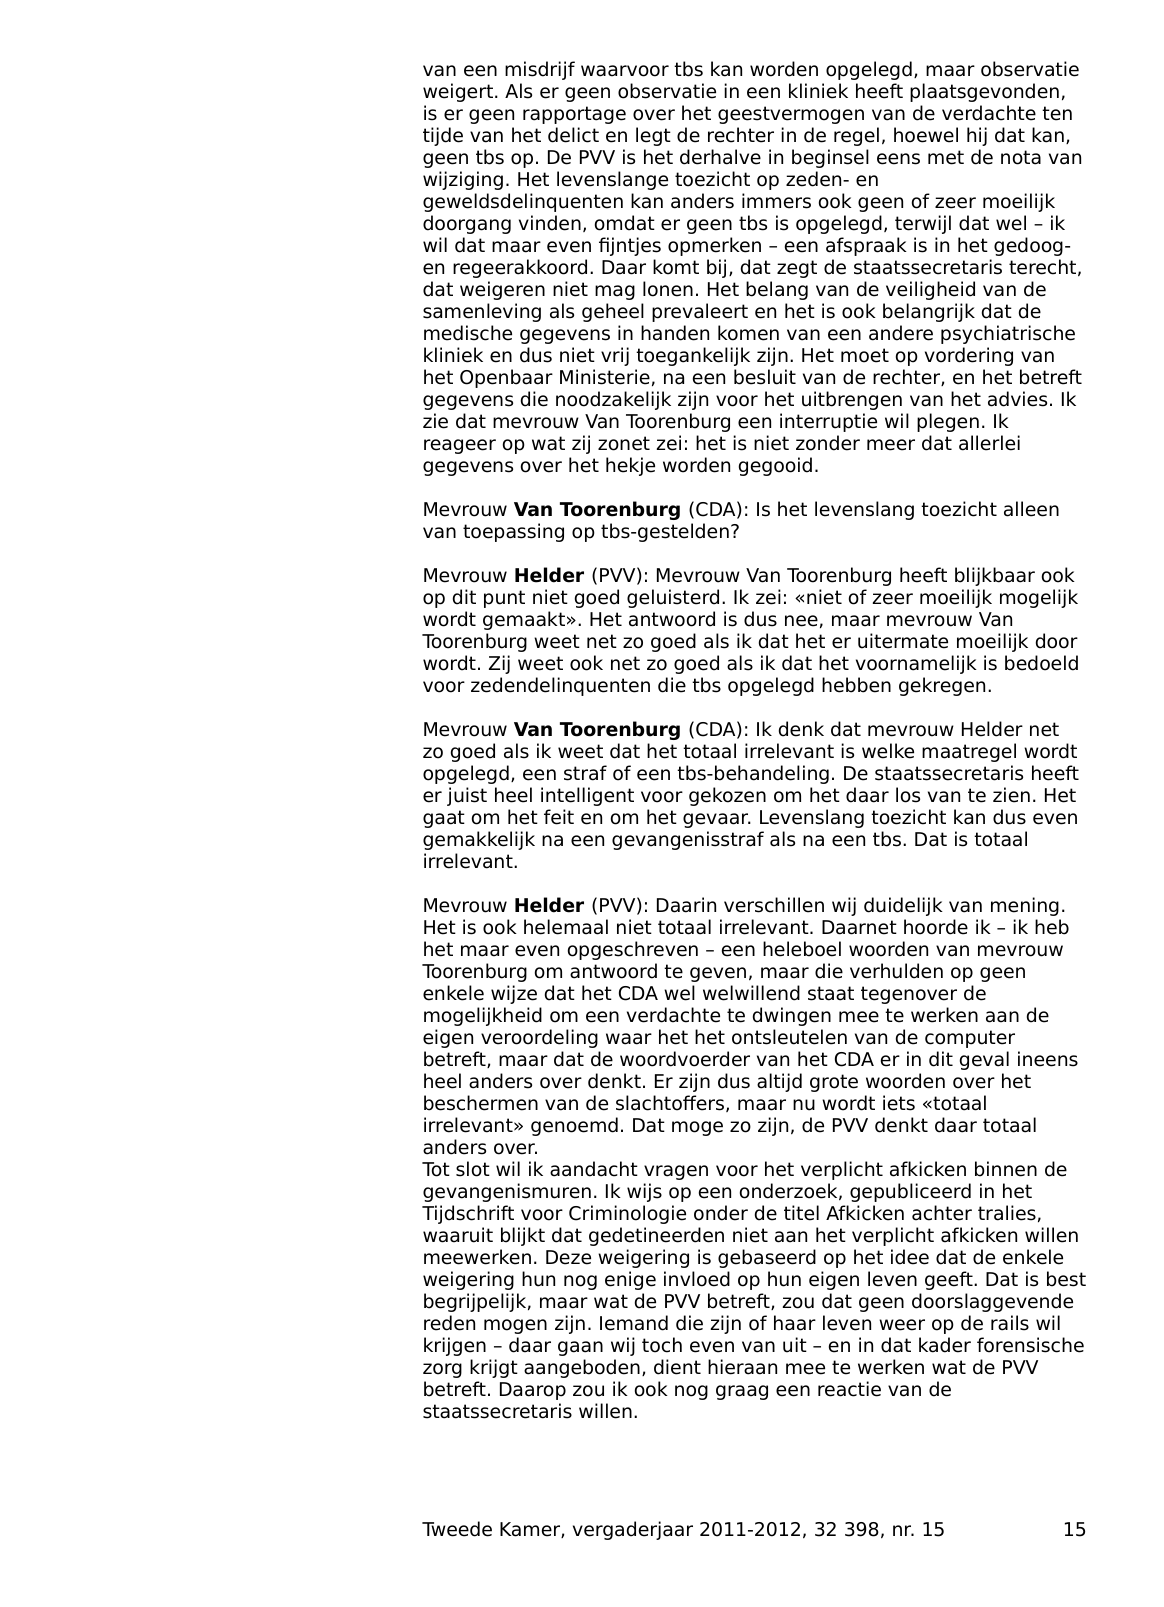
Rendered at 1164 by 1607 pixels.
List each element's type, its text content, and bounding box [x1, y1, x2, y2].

text Mevrouw Helder (PVV): Daarin verschillen wij duidelijk van mening. Het is ook helemaal niet totaal irrelevant. Daarnet hoorde ik – ik heb het maar even opgeschreven – een heleboel woorden van mevrouw Toorenburg om antwoord te geven, maar die verhulden op geen enkele wijze dat het CDA wel welwillend staat tegenover de mogelijkheid om een verdachte te dwingen mee te werken aan de eigen veroordeling waar het het ontsleutelen van de computer betreft, maar dat de woordvoerder van het CDA er in dit geval ineens heel anders over denkt. Er zijn dus altijd grote woorden over het beschermen van de slachtoffers, maar nu wordt iets «totaal irrelevant» genoemd. Dat moge zo zijn, de PVV denkt daar totaal anders over. [422, 895, 1087, 1159]
text Mevrouw Helder (PVV): Mevrouw Van Toorenburg heeft blijkbaar ook op dit punt niet goed geluisterd. Ik zei: «niet of zeer moeilijk mogelijk wordt gemaakt». Het antwoord is dus nee, maar mevrouw Van Toorenburg weet net zo goed als ik dat het er uitermate moeilijk door wordt. Zij weet ook net zo goed als ik dat het voornamelijk is bedoeld voor zedendelinquenten die tbs opgelegd hebben gekregen. [422, 565, 1087, 697]
text van een misdrijf waarvoor tbs kan worden opgelegd, maar observatie weigert. Als er geen observatie in een kliniek heeft plaatsgevonden, is er geen rapportage over het geestvermogen van de verdachte ten tijde van het delict en legt de rechter in de regel, hoewel hij dat kan, geen tbs op. De PVV is het derhalve in beginsel eens met de nota van wijziging. Het levenslange toezicht op zeden- en geweldsdelinquenten kan anders immers ook geen of zeer moeilijk doorgang vinden, omdat er geen tbs is opgelegd, terwijl dat wel – ik wil dat maar even fijntjes opmerken – een afspraak is in het gedoog- en regeerakkoord. Daar komt bij, dat zegt de staatssecretaris terecht, dat weigeren niet mag lonen. Het belang van de veiligheid van de samenleving als geheel prevaleert en het is ook belangrijk dat de medische gegevens in handen komen van een andere psychiatrische kliniek en dus niet vrij toegankelijk zijn. Het moet op vordering van het Openbaar Ministerie, na een besluit van de rechter, en het betreft gegevens die noodzakelijk zijn voor het uitbrengen van het advies. Ik zie dat mevrouw Van Toorenburg een interruptie wil plegen. Ik reageer op wat zij zonet zei: het is niet zonder meer dat allerlei gegevens over het hekje worden gegooid. [422, 59, 1087, 477]
text Mevrouw Van Toorenburg (CDA): Is het levenslang toezicht alleen van toepassing op tbs-gestelden? [422, 499, 1087, 543]
text Mevrouw Van Toorenburg (CDA): Ik denk dat mevrouw Helder net zo goed als ik weet dat het totaal irrelevant is welke maatregel wordt opgelegd, een straf of een tbs-behandeling. De staatssecretaris heeft er juist heel intelligent voor gekozen om het daar los van te zien. Het gaat om het feit en om het gevaar. Levenslang toezicht kan dus even gemakkelijk na een gevangenisstraf als na een tbs. Dat is totaal irrelevant. [422, 719, 1087, 873]
text Tot slot wil ik aandacht vragen voor het verplicht afkicken binnen de gevangenismuren. Ik wijs op een onderzoek, gepubliceerd in het Tijdschrift voor Criminologie onder de titel Afkicken achter tralies, waaruit blijkt dat gedetineerden niet aan het verplicht afkicken willen meewerken. Deze weigering is gebaseerd op het idee dat de enkele weigering hun nog enige invloed op hun eigen leven geeft. Dat is best begrijpelijk, maar wat de PVV betreft, zou dat geen doorslaggevende reden mogen zijn. Iemand die zijn of haar leven weer op de rails wil krijgen – daar gaan wij toch even van uit – en in dat kader forensische zorg krijgt aangeboden, dient hieraan mee te werken wat de PVV betreft. Daarop zou ik ook nog graag een reactie van de staatssecretaris willen. [422, 1159, 1087, 1423]
